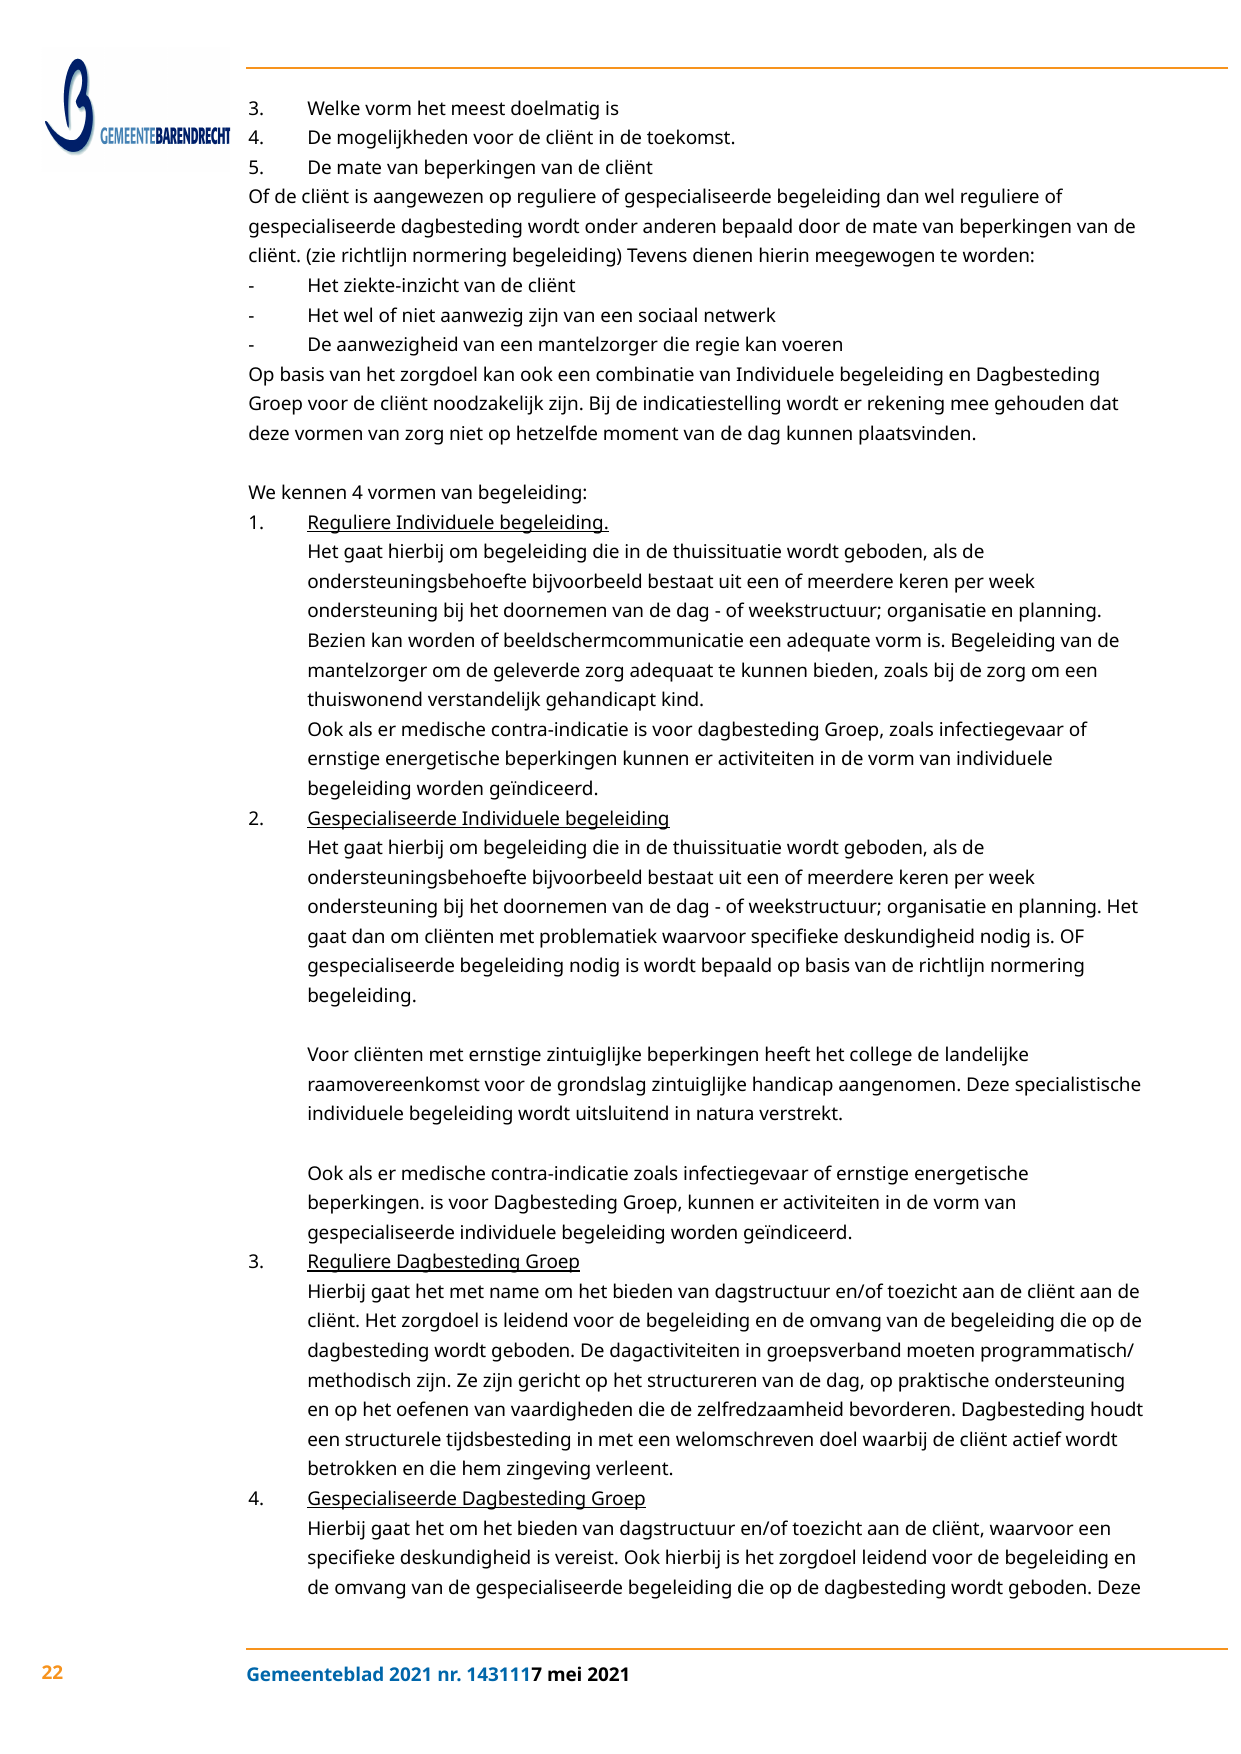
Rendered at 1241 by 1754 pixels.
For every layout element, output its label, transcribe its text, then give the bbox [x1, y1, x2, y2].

list Gespecialiseerde Dagbesteding Groep [248, 1485, 1152, 1511]
text Op basis van het zorgdoel kan ook een combinatie van Individuele begeleiding en Dagbesteding Groep voor de cliënt noodzakelijk zijn. Bij de indicatiestelling wordt er rekening mee gehouden dat deze vormen van zorg niet op hetzelfde moment van de dag kunnen plaatsvinden. [248, 361, 1152, 446]
list Voor cliënten met ernstige zintuiglijke beperkingen heeft het college de landelijke raamovereenkomst voor de grondslag zintuiglijke handicap aangenomen. Deze specialistische individuele begeleiding wordt uitsluitend in natura verstrekt. [248, 1041, 1152, 1126]
list Het ziekte-inzicht van de cliënt [248, 272, 1152, 298]
list Reguliere Individuele begeleiding. [248, 509, 1152, 535]
list Hierbij gaat het met name om het bieden van dagstructuur en/of toezicht aan de cliënt aan de cliënt. Het zorgdoel is leidend voor de begeleiding en de omvang van de begeleiding die op de dagbesteding wordt geboden. De dagactiviteiten in groepsverband moeten programmatisch/ methodisch zijn. Ze zijn gericht op het structureren van de dag, op praktische ondersteuning en op het oefenen van vaardigheden die de zelfredzaamheid bevorderen. Dagbesteding houdt een structurele tijdsbesteding in met een welomschreven doel waarbij de cliënt actief wordt betrokken en die hem zingeving verleent. [248, 1278, 1152, 1481]
list Reguliere Dagbesteding Groep [248, 1248, 1152, 1274]
picture [41, 47, 231, 172]
list De mate van beperkingen van de cliënt [248, 154, 1152, 180]
list De mogelijkheden voor de cliënt in de toekomst. [248, 124, 1152, 150]
list Het gaat hierbij om begeleiding die in de thuissituatie wordt geboden, als de ondersteuningsbehoefte bijvoorbeeld bestaat uit een of meerdere keren per week ondersteuning bij het doornemen van de dag - of weekstructuur; organisatie en planning. Bezien kan worden of beeldschermcommunicatie een adequate vorm is. Begeleiding van de mantelzorger om de geleverde zorg adequaat te kunnen bieden, zoals bij de zorg om een thuiswonend verstandelijk gehandicapt kind. [248, 538, 1152, 712]
list De aanwezigheid van een mantelzorger die regie kan voeren [248, 331, 1152, 357]
list Ook als er medische contra-indicatie is voor dagbesteding Groep, zoals infectiegevaar of ernstige energetische beperkingen kunnen er activiteiten in de vorm van individuele begeleiding worden geïndiceerd. [248, 716, 1152, 801]
list Ook als er medische contra-indicatie zoals infectiegevaar of ernstige energetische beperkingen. is voor Dagbesteding Groep, kunnen er activiteiten in de vorm van gespecialiseerde individuele begeleiding worden geïndiceerd. [248, 1160, 1152, 1245]
list Het gaat hierbij om begeleiding die in de thuissituatie wordt geboden, als de ondersteuningsbehoefte bijvoorbeeld bestaat uit een of meerdere keren per week ondersteuning bij het doornemen van de dag - of weekstructuur; organisatie en planning. Het gaat dan om cliënten met problematiek waarvoor specifieke deskundigheid nodig is. OF gespecialiseerde begeleiding nodig is wordt bepaald op basis van de richtlijn normering begeleiding. [248, 834, 1152, 1008]
text Of de cliënt is aangewezen op reguliere of gespecialiseerde begeleiding dan wel reguliere of gespecialiseerde dagbesteding wordt onder anderen bepaald door de mate van beperkingen van de cliënt. (zie richtlijn normering begeleiding) Tevens dienen hierin meegewogen te worden: [248, 183, 1152, 268]
list Hierbij gaat het om het bieden van dagstructuur en/of toezicht aan de cliënt, waarvoor een specifieke deskundigheid is vereist. Ook hierbij is het zorgdoel leidend voor de begeleiding en de omvang van de gespecialiseerde begeleiding die op de dagbesteding wordt geboden. Deze [248, 1515, 1152, 1600]
list Het wel of niet aanwezig zijn van een sociaal netwerk [248, 302, 1152, 328]
text We kennen 4 vormen van begeleiding: [248, 479, 1152, 505]
list Welke vorm het meest doelmatig is [248, 95, 1152, 121]
list Gespecialiseerde Individuele begeleiding [248, 805, 1152, 831]
